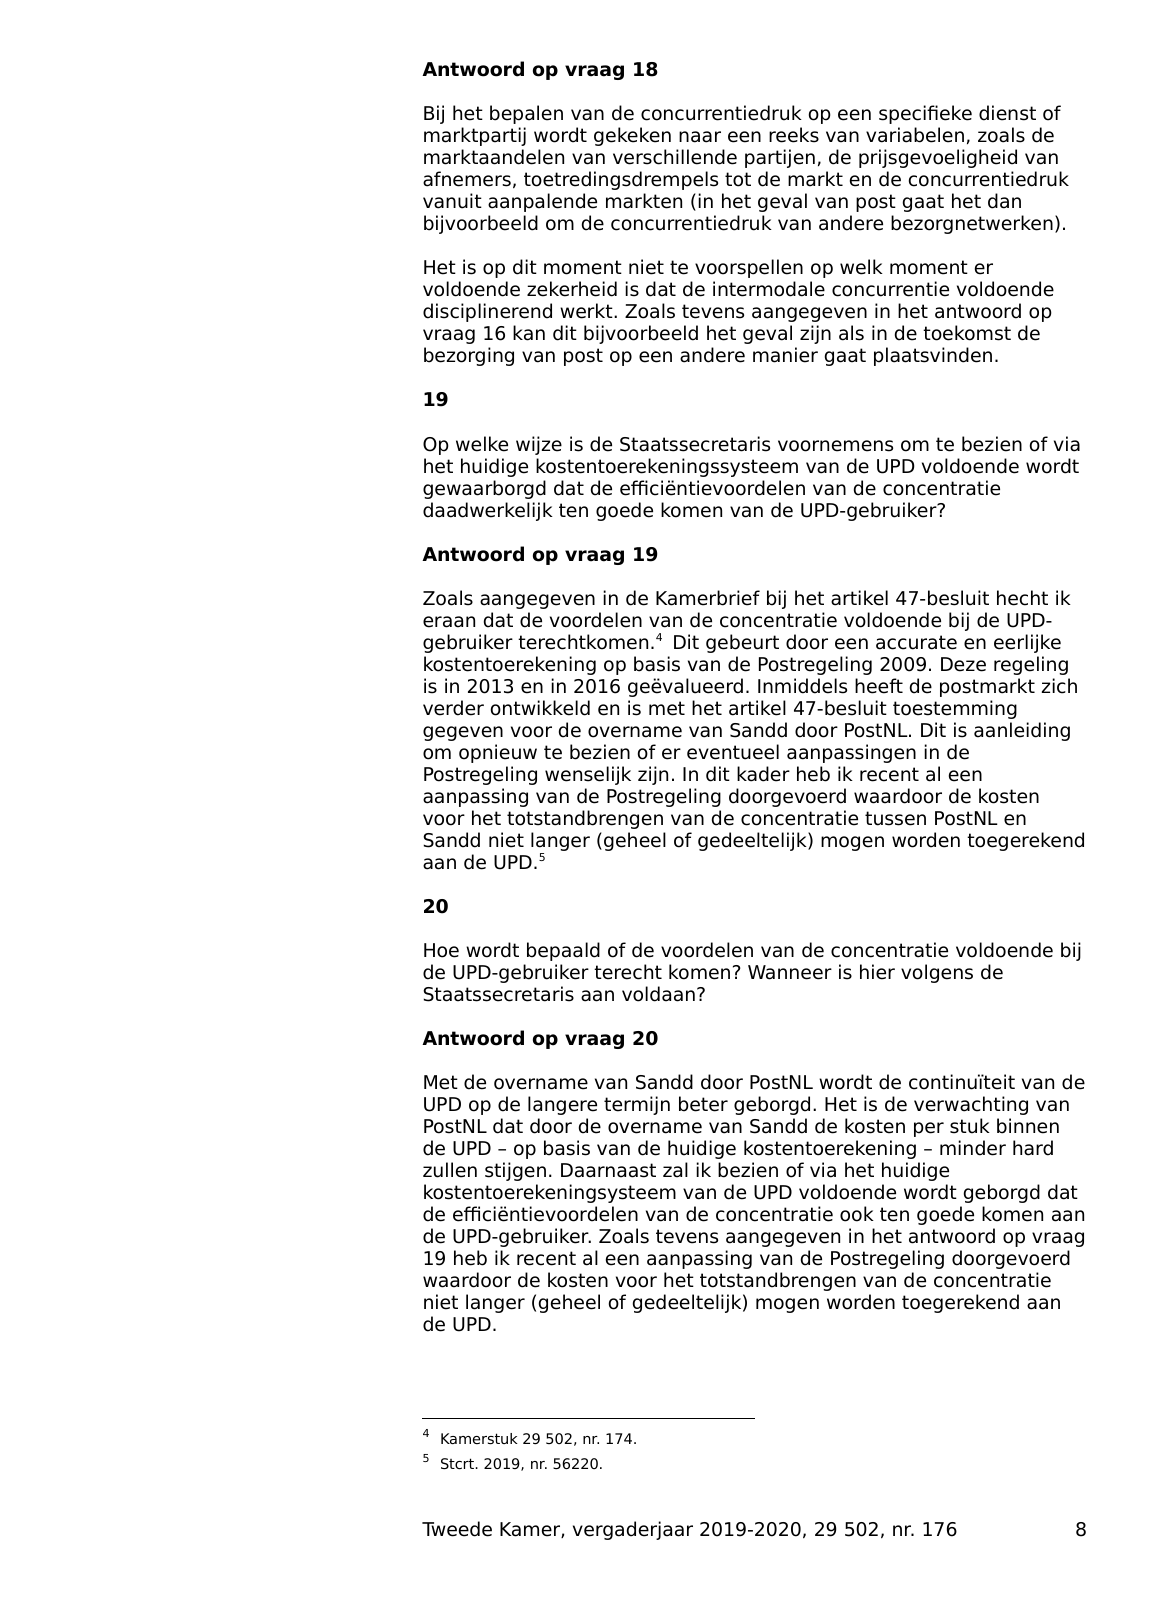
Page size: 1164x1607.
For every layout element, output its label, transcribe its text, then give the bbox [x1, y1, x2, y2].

subtitle Antwoord op vraag 20 [422, 1028, 1087, 1050]
text Het is op dit moment niet te voorspellen op welk moment er voldoende zekerheid is dat de intermodale concurrentie voldoende disciplinerend werkt. Zoals tevens aangegeven in het antwoord op vraag 16 kan dit bijvoorbeeld het geval zijn als in de toekomst de bezorging van post op een andere manier gaat plaatsvinden. [422, 257, 1087, 367]
text Op welke wijze is de Staatssecretaris voornemens om te bezien of via het huidige kostentoerekeningssysteem van de UPD voldoende wordt gewaarborgd dat de efficiëntievoordelen van de concentratie daadwerkelijk ten goede komen van de UPD-gebruiker? [422, 433, 1087, 521]
text Kamerstuk 29 502, nr. 174. [422, 1427, 1087, 1449]
subtitle Antwoord op vraag 18 [422, 59, 1087, 81]
subtitle 20 [422, 896, 1087, 918]
text Bij het bepalen van de concurrentiedruk op een specifieke dienst of marktpartij wordt gekeken naar een reeks van variabelen, zoals de marktaandelen van verschillende partijen, de prijsgevoeligheid van afnemers, toetredingsdrempels tot de markt en de concurrentiedruk vanuit aanpalende markten (in het geval van post gaat het dan bijvoorbeeld om de concurrentiedruk van andere bezorgnetwerken). [422, 103, 1087, 235]
text Zoals aangegeven in de Kamerbrief bij het artikel 47-besluit hecht ik eraan dat de voordelen van de concentratie voldoende bij de UPD-gebruiker terechtkomen. Dit gebeurt door een accurate en eerlijke kostentoerekening op basis van de Postregeling 2009. Deze regeling is in 2013 en in 2016 geëvalueerd. Inmiddels heeft de postmarkt zich verder ontwikkeld en is met het artikel 47-besluit toestemming gegeven voor de overname van Sandd door PostNL. Dit is aanleiding om opnieuw te bezien of er eventueel aanpassingen in de Postregeling wenselijk zijn. In dit kader heb ik recent al een aanpassing van de Postregeling doorgevoerd waardoor de kosten voor het totstandbrengen van de concentratie tussen PostNL en Sandd niet langer (geheel of gedeeltelijk) mogen worden toegerekend aan de UPD. [422, 588, 1087, 873]
text Met de overname van Sandd door PostNL wordt de continuïteit van de UPD op de langere termijn beter geborgd. Het is de verwachting van PostNL dat door de overname van Sandd de kosten per stuk binnen de UPD – op basis van de huidige kostentoerekening – minder hard zullen stijgen. Daarnaast zal ik bezien of via het huidige kostentoerekeningsysteem van de UPD voldoende wordt geborgd dat de efficiëntievoordelen van de concentratie ook ten goede komen aan de UPD-gebruiker. Zoals tevens aangegeven in het antwoord op vraag 19 heb ik recent al een aanpassing van de Postregeling doorgevoerd waardoor de kosten voor het totstandbrengen van de concentratie niet langer (geheel of gedeeltelijk) mogen worden toegerekend aan de UPD. [422, 1072, 1087, 1336]
text Hoe wordt bepaald of de voordelen van de concentratie voldoende bij de UPD-gebruiker terecht komen? Wanneer is hier volgens de Staatssecretaris aan voldaan? [422, 940, 1087, 1006]
subtitle 19 [422, 389, 1087, 411]
subtitle Antwoord op vraag 19 [422, 544, 1087, 566]
text Stcrt. 2019, nr. 56220. [422, 1452, 1087, 1474]
